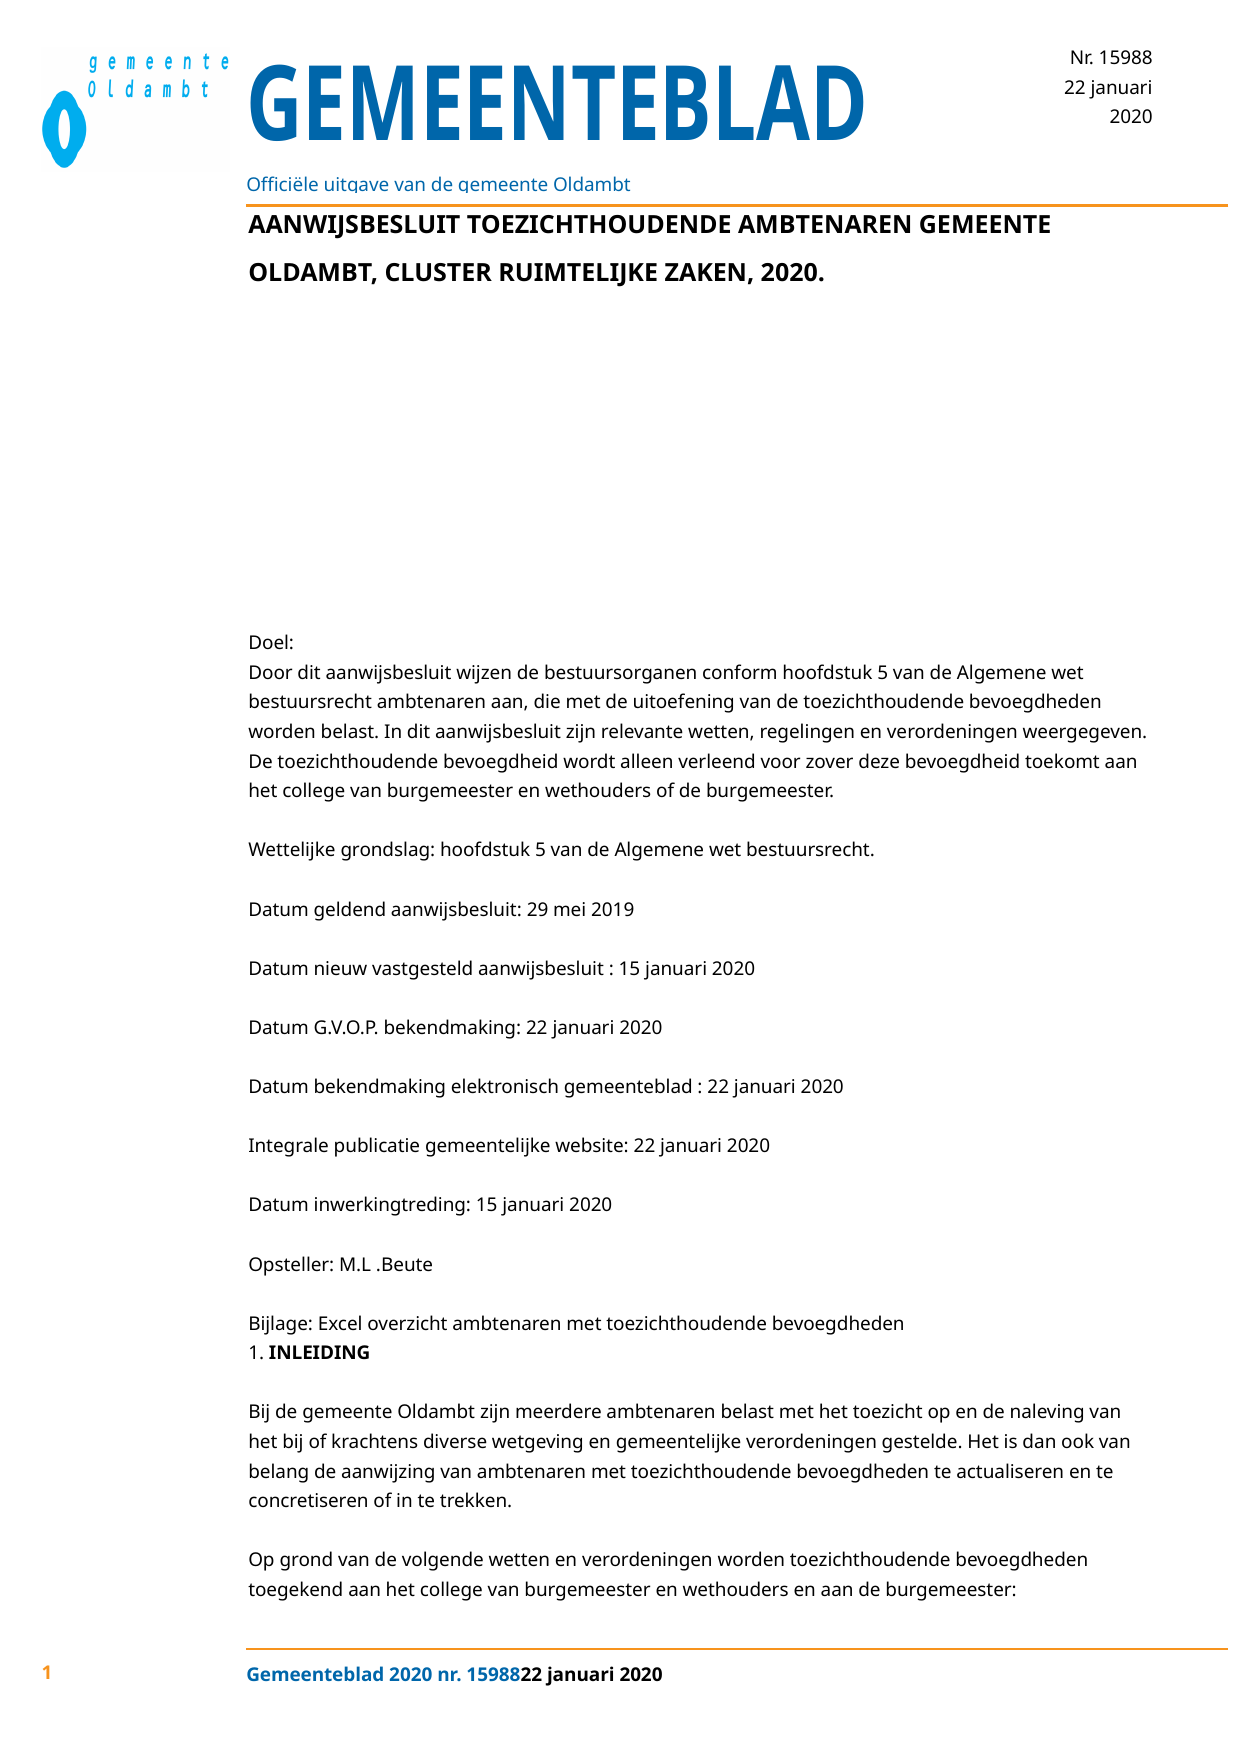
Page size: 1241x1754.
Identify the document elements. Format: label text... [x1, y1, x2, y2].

text Doel: [248, 629, 1152, 655]
text Door dit aanwijsbesluit wijzen de bestuursorganen conform hoofdstuk 5 van de Algemene wet bestuursrecht ambtenaren aan, die met de uitoefening van de toezichthoudende bevoegdheden worden belast. In dit aanwijsbesluit zijn relevante wetten, regelingen en verordeningen weergegeven. De toezichthoudende bevoegdheid wordt alleen verleend voor zover deze bevoegdheid toekomt aan het college van burgemeester en wethouders of de burgemeester. [248, 659, 1152, 803]
text Op grond van de volgende wetten en verordeningen worden toezichthoudende bevoegdheden toegekend aan het college van burgemeester en wethouders en aan de burgemeester: [248, 1547, 1152, 1602]
picture [41, 47, 231, 172]
text Bijlage: Excel overzicht ambtenaren met toezichthoudende bevoegdheden [248, 1310, 1152, 1336]
text Wettelijke grondslag: hoofdstuk 5 van de Algemene wet bestuursrecht. [248, 837, 1152, 862]
text 1. INLEIDING [248, 1339, 1152, 1365]
text Datum G.V.O.P. bekendmaking: 22 januari 2020 [248, 1014, 1152, 1040]
text Integrale publicatie gemeentelijke website: 22 januari 2020 [248, 1132, 1152, 1158]
text Datum geldend aanwijsbesluit: 29 mei 2019 [248, 896, 1152, 922]
text AANWIJSBESLUIT TOEZICHTHOUDENDE AMBTENAREN GEMEENTE OLDAMBT, CLUSTER RUIMTELIJKE ZAKEN, 2020. [248, 207, 1152, 288]
text Bij de gemeente Oldambt zijn meerdere ambtenaren belast met het toezicht op en de naleving van het bij of krachtens diverse wetgeving en gemeentelijke verordeningen gestelde. Het is dan ook van belang de aanwijzing van ambtenaren met toezichthoudende bevoegdheden te actualiseren en te concretiseren of in te trekken. [248, 1399, 1152, 1513]
text Datum bekendmaking elektronisch gemeenteblad : 22 januari 2020 [248, 1073, 1152, 1099]
text Opsteller: M.L .Beute [248, 1251, 1152, 1277]
text Datum inwerkingtreding: 15 januari 2020 [248, 1192, 1152, 1217]
text Datum nieuw vastgesteld aanwijsbesluit : 15 januari 2020 [248, 955, 1152, 981]
